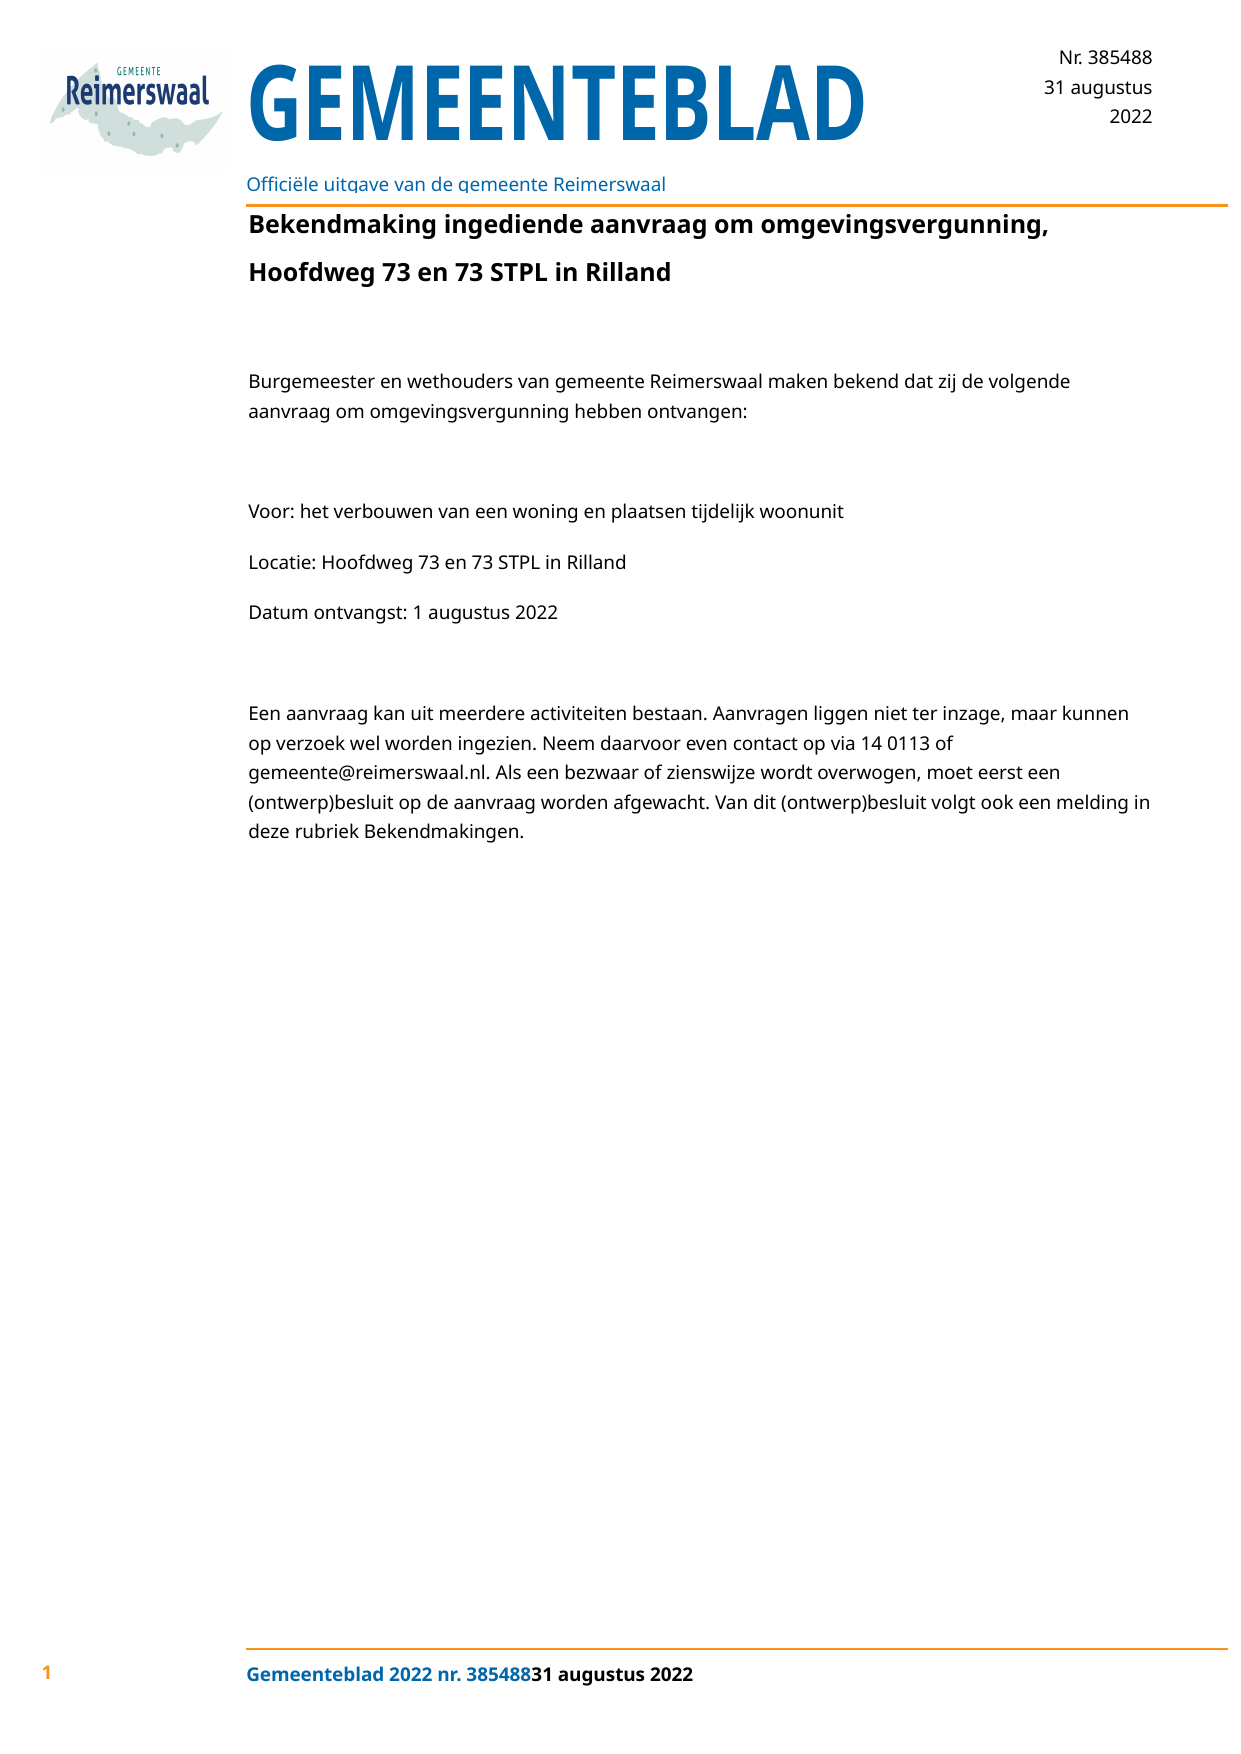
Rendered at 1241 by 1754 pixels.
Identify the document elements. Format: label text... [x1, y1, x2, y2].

text Datum ontvangst: 1 augustus 2022 [248, 599, 1152, 625]
text Voor: het verbouwen van een woning en plaatsen tijdelijk woonunit [248, 499, 1152, 524]
text Burgemeester en wethouders van gemeente Reimerswaal maken bekend dat zij de volgende aanvraag om omgevingsvergunning hebben ontvangen: [248, 368, 1152, 424]
text Locatie: Hoofdweg 73 en 73 STPL in Rilland [248, 549, 1152, 575]
text Een aanvraag kan uit meerdere activiteiten bestaan. Aanvragen liggen niet ter inzage, maar kunnen op verzoek wel worden ingezien. Neem daarvoor even contact op via 14 0113 of gemeente@reimerswaal.nl. Als een bezwaar of zienswijze wordt overwogen, moet eerst een (ontwerp)besluit op de aanvraag worden afgewacht. Van dit (ontwerp)besluit volgt ook een melding in deze rubriek Bekendmakingen. [248, 700, 1152, 844]
text Bekendmaking ingediende aanvraag om omgevingsvergunning, Hoofdweg 73 en 73 STPL in Rilland [248, 207, 1152, 288]
picture [41, 47, 231, 172]
